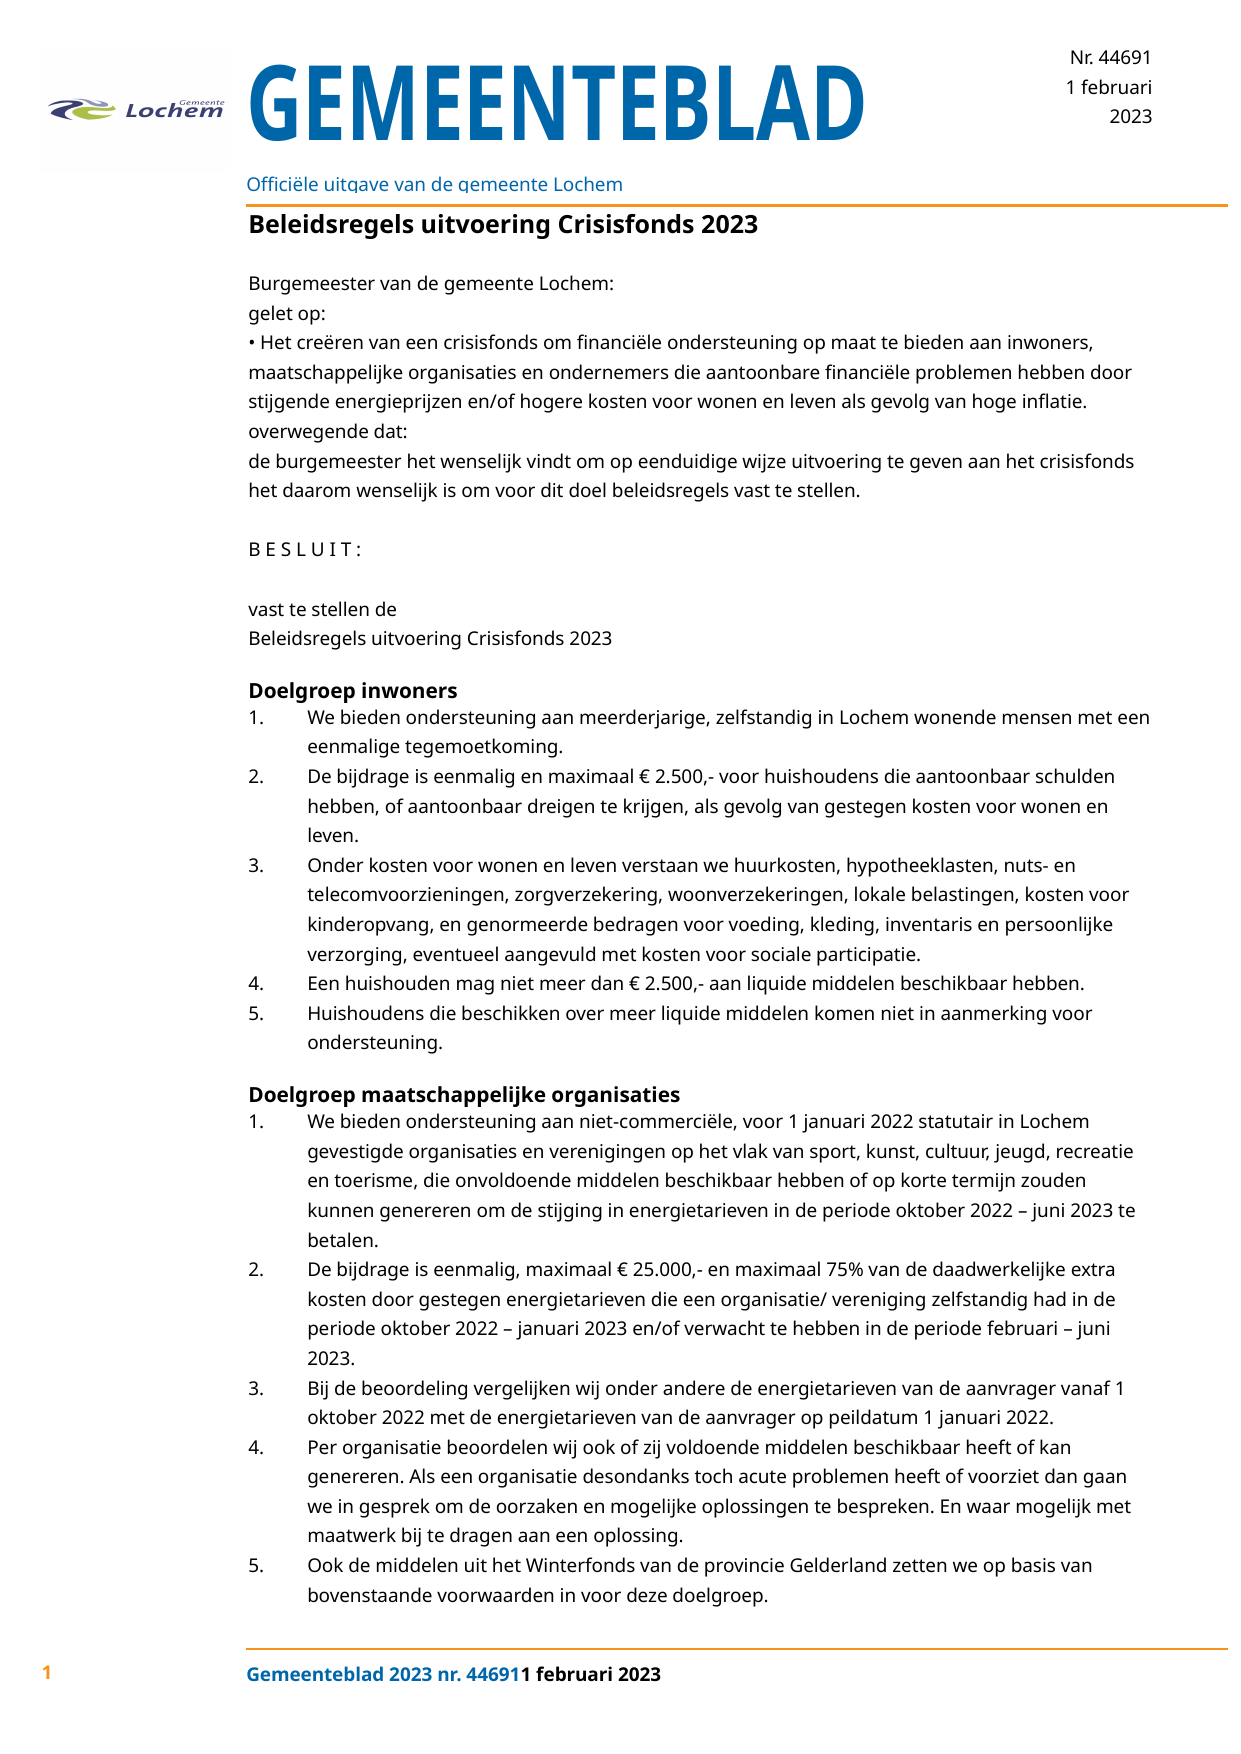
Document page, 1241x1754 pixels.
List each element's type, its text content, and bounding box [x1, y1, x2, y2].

list Per organisatie beoordelen wij ook of zij voldoende middelen beschikbaar heeft of kan genereren. Als een organisatie desondanks toch acute problemen heeft of voorziet dan gaan we in gesprek om de oorzaken en mogelijke oplossingen te bespreken. En waar mogelijk met maatwerk bij te dragen aan een oplossing. [248, 1434, 1152, 1548]
text • Het creëren van een crisisfonds om financiële ondersteuning op maat te bieden aan inwoners, maatschappelijke organisaties en ondernemers die aantoonbare financiële problemen hebben door stijgende energieprijzen en/of hogere kosten voor wonen en leven als gevolg van hoge inflatie. [248, 329, 1152, 414]
list Huishoudens die beschikken over meer liquide middelen komen niet in aanmerking voor ondersteuning. [248, 1000, 1152, 1055]
text Doelgroep inwoners [248, 676, 1152, 704]
list Onder kosten voor wonen en leven verstaan we huurkosten, hypotheeklasten, nuts- en telecomvoorzieningen, zorgverzekering, woonverzekeringen, lokale belastingen, kosten voor kinderopvang, en genormeerde bedragen voor voeding, kleding, inventaris en persoonlijke verzorging, eventueel aangevuld met kosten voor sociale participatie. [248, 852, 1152, 967]
text het daarom wenselijk is om voor dit doel beleidsregels vast te stellen. [248, 477, 1152, 503]
list We bieden ondersteuning aan niet-commerciële, voor 1 januari 2022 statutair in Lochem gevestigde organisaties en verenigingen op het vlak van sport, kunst, cultuur, jeugd, recreatie en toerisme, die onvoldoende middelen beschikbaar hebben of op korte termijn zouden kunnen genereren om de stijging in energietarieven in de periode oktober 2022 – juni 2023 te betalen. [248, 1108, 1152, 1252]
text gelet op: [248, 300, 1152, 326]
list Een huishouden mag niet meer dan € 2.500,- aan liquide middelen beschikbaar hebben. [248, 970, 1152, 996]
text de burgemeester het wenselijk vindt om op eenduidige wijze uitvoering te geven aan het crisisfonds [248, 448, 1152, 473]
list We bieden ondersteuning aan meerderjarige, zelfstandig in Lochem wonende mensen met een eenmalige tegemoetkoming. [248, 704, 1152, 759]
list De bijdrage is eenmalig en maximaal € 2.500,- voor huishoudens die aantoonbaar schulden hebben, of aantoonbaar dreigen te krijgen, als gevolg van gestegen kosten voor wonen en leven. [248, 763, 1152, 848]
picture [41, 47, 231, 172]
text Burgemeester van de gemeente Lochem: [248, 270, 1152, 296]
list Bij de beoordeling vergelijken wij onder andere de energietarieven van de aanvrager vanaf 1 oktober 2022 met de energietarieven van de aanvrager op peildatum 1 januari 2022. [248, 1375, 1152, 1430]
text B E S L U I T : [248, 537, 1152, 562]
text Doelgroep maatschappelijke organisaties [248, 1080, 1152, 1108]
text overwegende dat: [248, 418, 1152, 444]
list De bijdrage is eenmalig, maximaal € 25.000,- en maximaal 75% van de daadwerkelijke extra kosten door gestegen energietarieven die een organisatie/ vereniging zelfstandig had in de periode oktober 2022 – januari 2023 en/of verwacht te hebben in de periode februari – juni 2023. [248, 1256, 1152, 1371]
text Beleidsregels uitvoering Crisisfonds 2023 [248, 207, 1152, 241]
text vast te stellen de [248, 596, 1152, 621]
list Ook de middelen uit het Winterfonds van de provincie Gelderland zetten we op basis van bovenstaande voorwaarden in voor deze doelgroep. [248, 1552, 1152, 1607]
text Beleidsregels uitvoering Crisisfonds 2023 [248, 625, 1152, 651]
